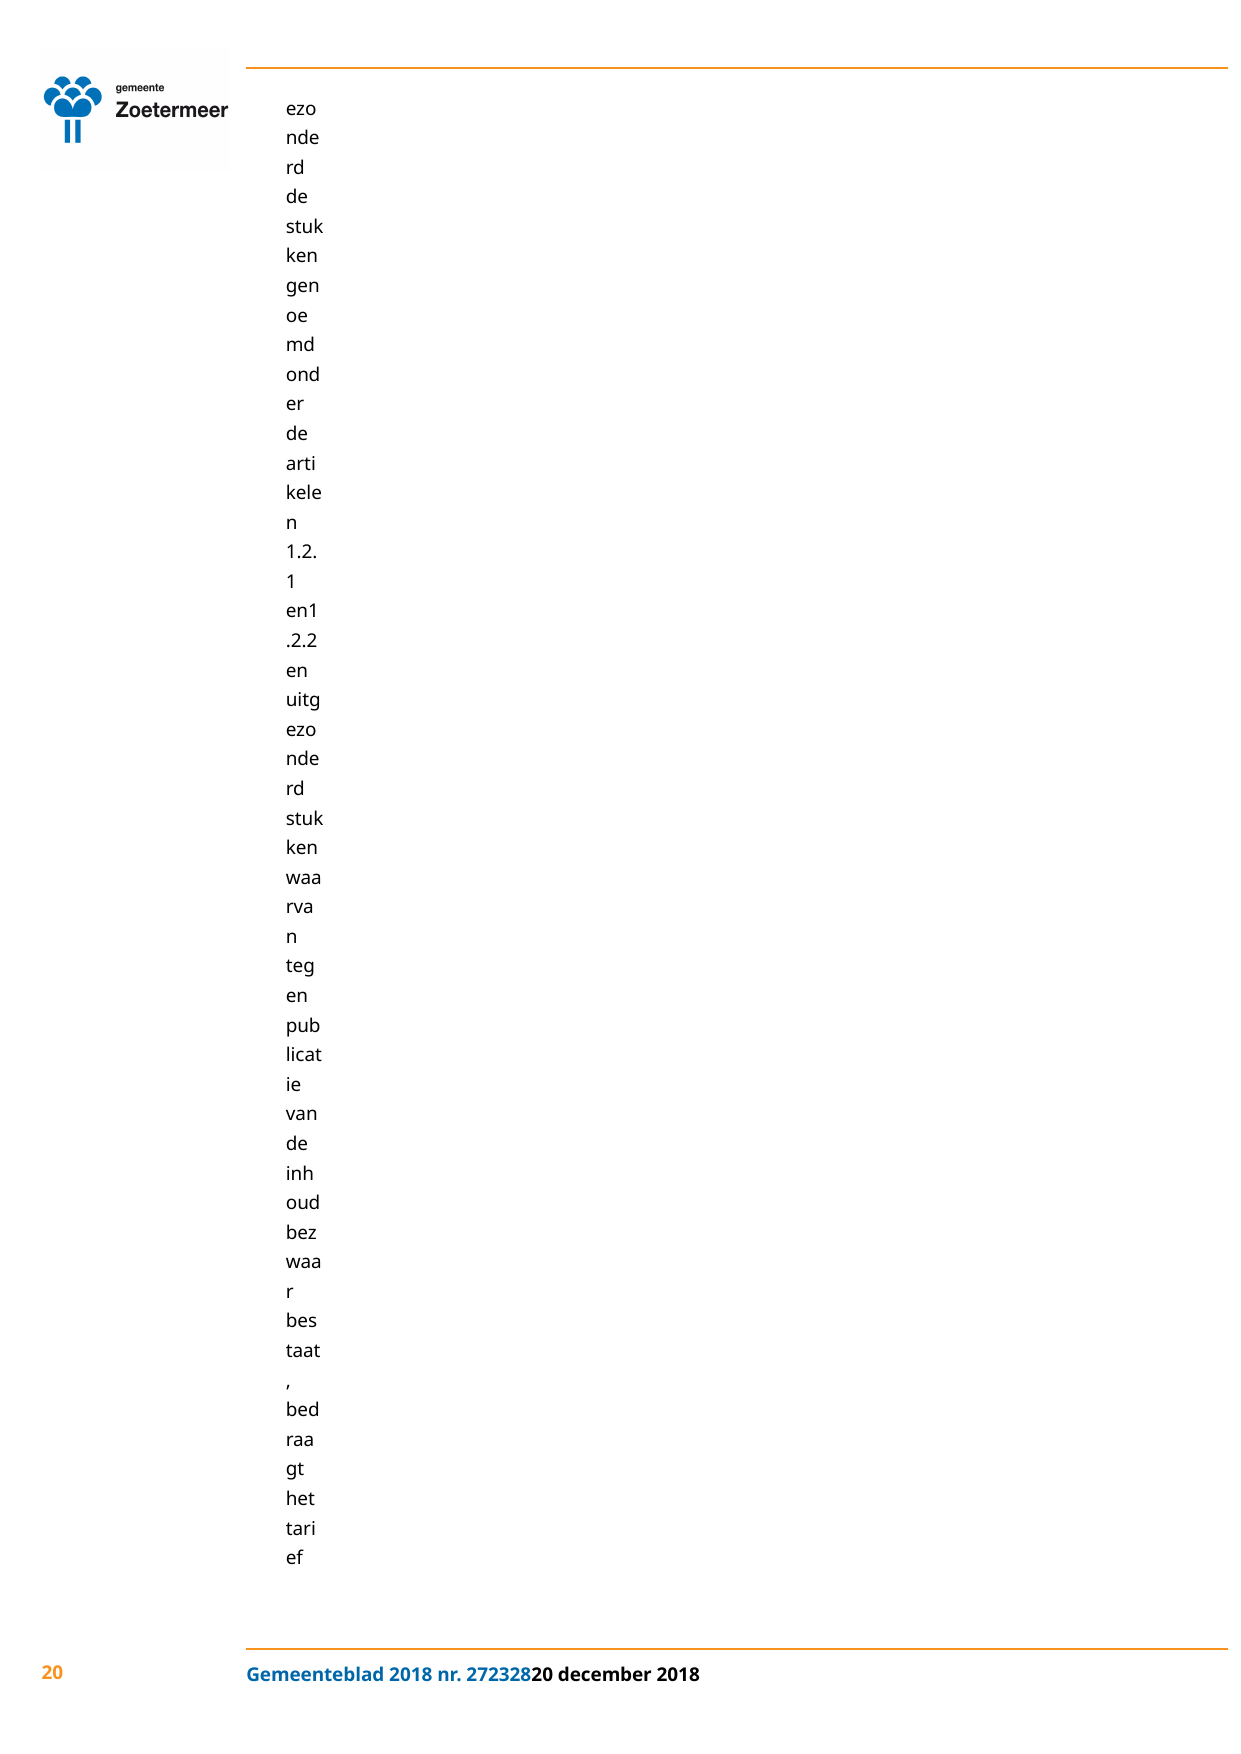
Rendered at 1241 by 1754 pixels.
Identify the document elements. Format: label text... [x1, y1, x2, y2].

picture [41, 47, 231, 172]
table_cell [286, 1570, 323, 1596]
table_cell [361, 1570, 398, 1596]
table_cell ezonderd de stukken genoemd onder de artikelen 1.2.1 en1.2.2 en uitgezonderd stukken waarvan tegen publicatie van de inhoud bezwaar bestaat, bedraagt het tarief [286, 95, 323, 1570]
table_cell [323, 1570, 361, 1596]
table_cell [361, 95, 398, 1570]
table_cell [248, 1570, 286, 1596]
table_cell [323, 95, 361, 1570]
table_cell [248, 95, 286, 1570]
